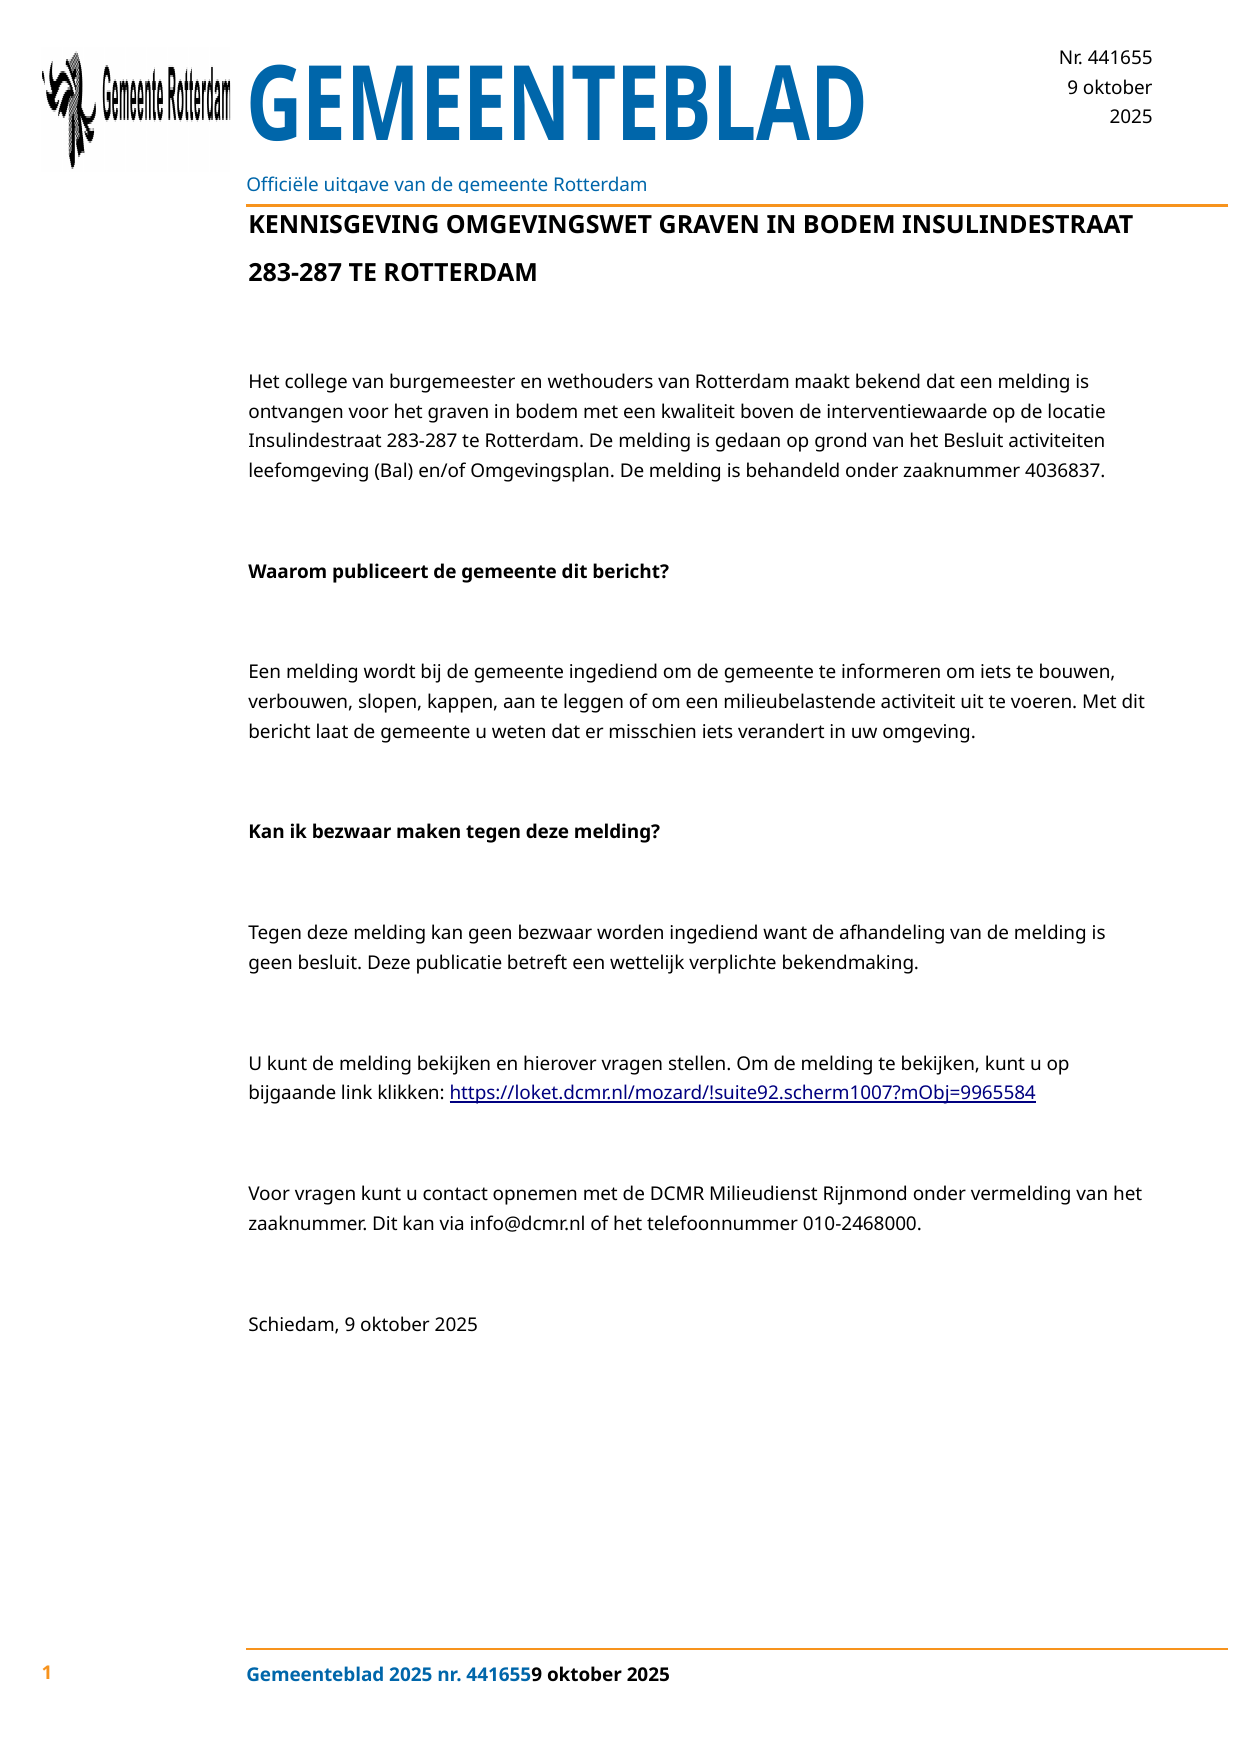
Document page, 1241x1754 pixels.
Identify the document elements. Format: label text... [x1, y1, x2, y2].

text Voor vragen kunt u contact opnemen met de DCMR Milieudienst Rijnmond onder vermelding van het zaaknummer. Dit kan via info@dcmr.nl of het telefoonnummer 010‑2468000. [248, 1180, 1152, 1236]
text U kunt de melding bekijken en hierover vragen stellen. Om de melding te bekijken, kunt u op bijgaande link klikken: https://loket.dcmr.nl/mozard/!suite92.scherm1007?mObj=9965584 [248, 1050, 1152, 1105]
text Het college van burgemeester en wethouders van Rotterdam maakt bekend dat een melding is ontvangen voor het graven in bodem met een kwaliteit boven de interventiewaarde op de locatie Insulindestraat 283-287 te Rotterdam. De melding is gedaan op grond van het Besluit activiteiten leefomgeving (Bal) en/of Omgevingsplan. De melding is behandeld onder zaaknummer 4036837. [248, 368, 1152, 483]
text Een melding wordt bij de gemeente ingediend om de gemeente te informeren om iets te bouwen, verbouwen, slopen, kappen, aan te leggen of om een milieubelastende activiteit uit te voeren. Met dit bericht laat de gemeente u weten dat er misschien iets verandert in uw omgeving. [248, 659, 1152, 744]
text Kan ik bezwaar maken tegen deze melding? [248, 819, 1152, 844]
text Waarom publiceert de gemeente dit bericht? [248, 558, 1152, 584]
text Tegen deze melding kan geen bezwaar worden ingediend want de afhandeling van de melding is geen besluit. Deze publicatie betreft een wettelijk verplichte bekendmaking. [248, 919, 1152, 975]
text Schiedam, 9 oktober 2025 [248, 1311, 1152, 1337]
text KENNISGEVING OMGEVINGSWET GRAVEN IN BODEM INSULINDESTRAAT 283-287 TE ROTTERDAM [248, 207, 1152, 288]
picture [41, 47, 231, 172]
